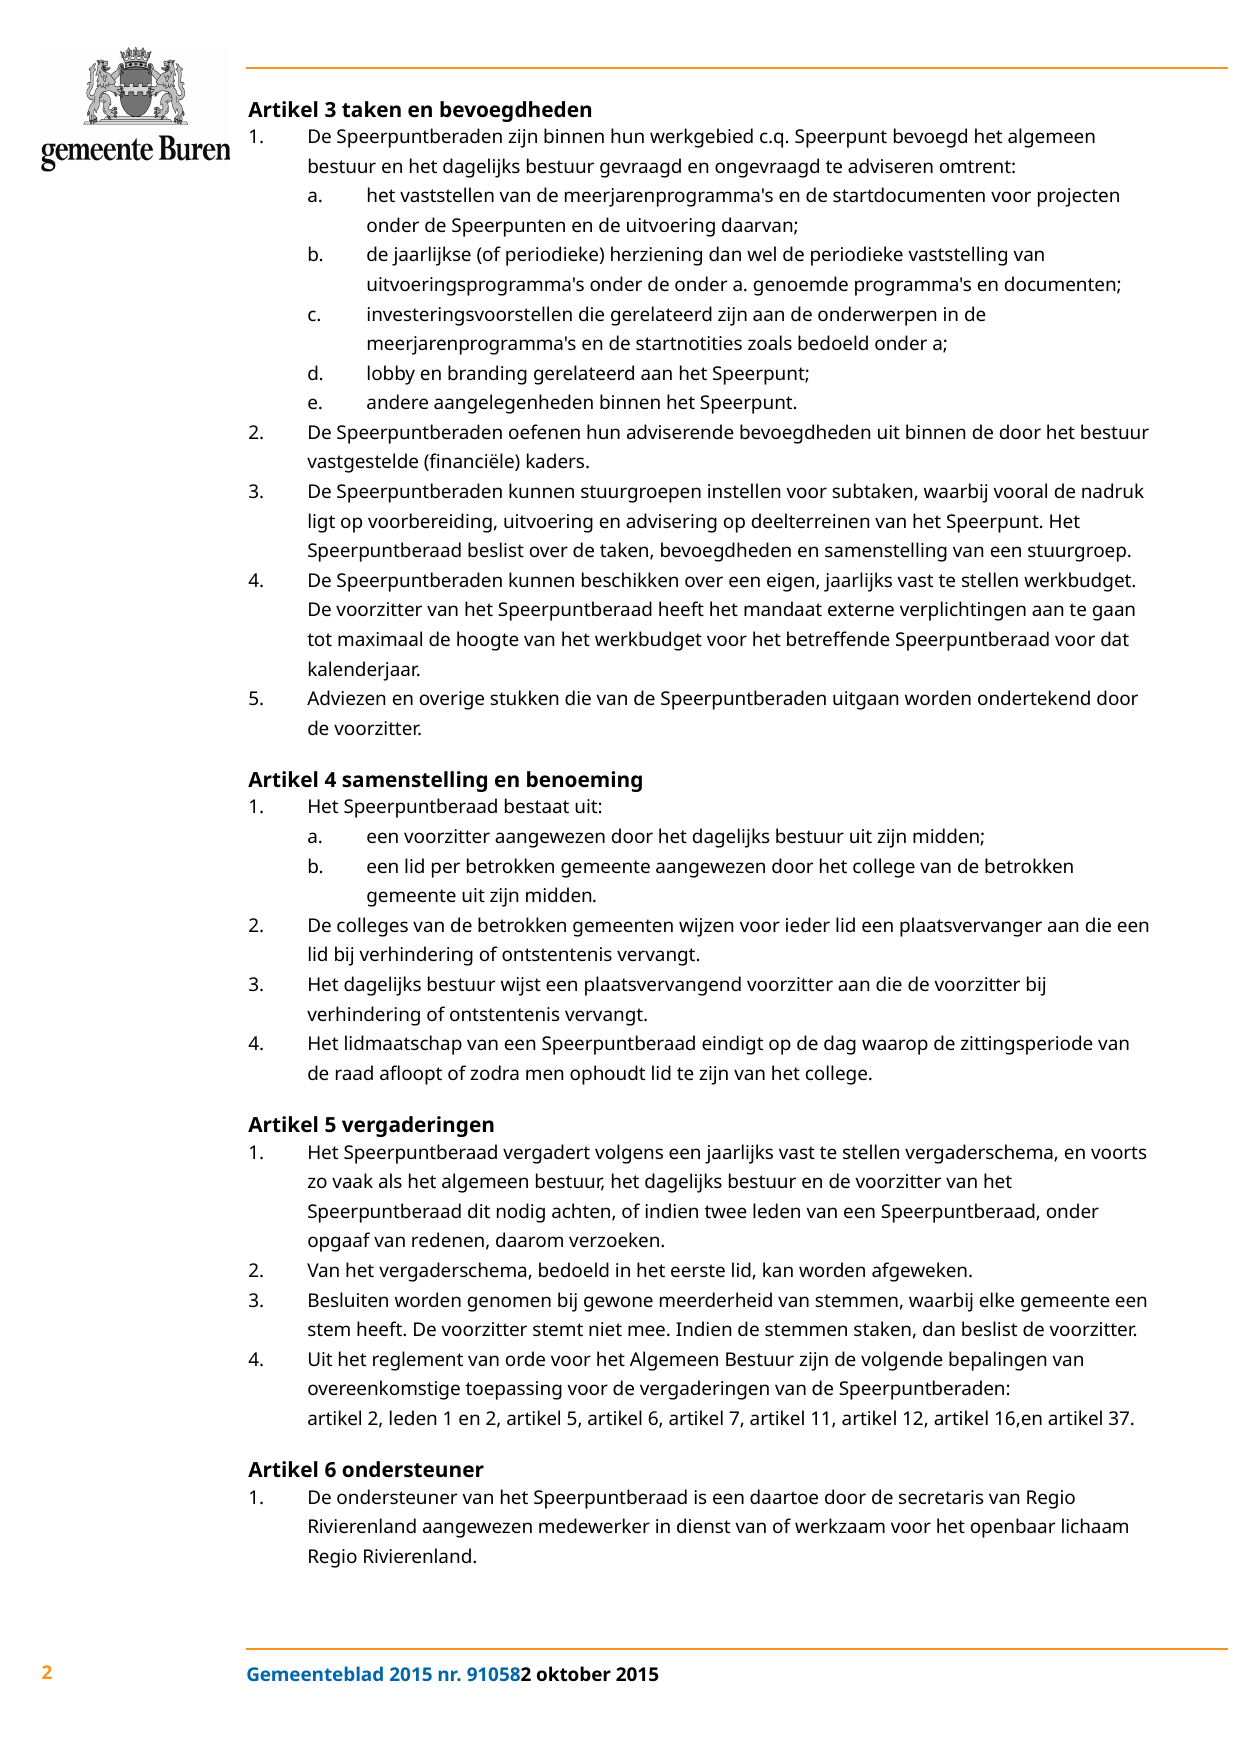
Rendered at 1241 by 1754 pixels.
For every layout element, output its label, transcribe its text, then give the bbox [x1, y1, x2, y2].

text Artikel 5 vergaderingen [248, 1110, 1152, 1139]
list Besluiten worden genomen bij gewone meerderheid van stemmen, waarbij elke gemeente een stem heeft. De voorzitter stemt niet mee. Indien de stemmen staken, dan beslist de voorzitter. [248, 1287, 1152, 1342]
text Artikel 6 ondersteuner [248, 1456, 1152, 1484]
list de jaarlijkse (of periodieke) herziening dan wel de periodieke vaststelling van uitvoeringsprogramma's onder de onder a. genoemde programma's en documenten; [307, 242, 1152, 297]
list andere aangelegenheden binnen het Speerpunt. [307, 389, 1152, 415]
list Adviezen en overige stukken die van de Speerpuntberaden uitgaan worden ondertekend door de voorzitter. [248, 685, 1152, 741]
list De Speerpuntberaden kunnen stuurgroepen instellen voor subtaken, waarbij vooral de nadruk ligt op voorbereiding, uitvoering en advisering op deelterreinen van het Speerpunt. Het Speerpuntberaad beslist over de taken, bevoegdheden en samenstelling van een stuurgroep. [248, 478, 1152, 563]
list lobby en branding gerelateerd aan het Speerpunt; [307, 360, 1152, 386]
list het vaststellen van de meerjarenprogramma's en de startdocumenten voor projecten onder de Speerpunten en de uitvoering daarvan; [307, 182, 1152, 238]
list Het lidmaatschap van een Speerpuntberaad eindigt op de dag waarop de zittingsperiode van de raad afloopt of zodra men ophoudt lid te zijn van het college. [248, 1030, 1152, 1086]
list De Speerpuntberaden oefenen hun adviserende bevoegdheden uit binnen de door het bestuur vastgestelde (financiële) kaders. [248, 419, 1152, 474]
list De Speerpuntberaden zijn binnen hun werkgebied c.q. Speerpunt bevoegd het algemeen bestuur en het dagelijks bestuur gevraagd en ongevraagd te adviseren omtrent: [248, 123, 1152, 178]
list investeringsvoorstellen die gerelateerd zijn aan de onderwerpen in de meerjarenprogramma's en de startnotities zoals bedoeld onder a; [307, 301, 1152, 356]
list Het Speerpuntberaad bestaat uit: [248, 794, 1152, 819]
list De Speerpuntberaden kunnen beschikken over een eigen, jaarlijks vast te stellen werkbudget. De voorzitter van het Speerpuntberaad heeft het mandaat externe verplichtingen aan te gaan tot maximaal de hoogte van het werkbudget voor het betreffende Speerpuntberaad voor dat kalenderjaar. [248, 567, 1152, 681]
picture [41, 47, 231, 172]
list Het dagelijks bestuur wijst een plaatsvervangend voorzitter aan die de voorzitter bij verhindering of ontstentenis vervangt. [248, 971, 1152, 1027]
list Het Speerpuntberaad vergadert volgens een jaarlijks vast te stellen vergaderschema, en voorts zo vaak als het algemeen bestuur, het dagelijks bestuur en de voorzitter van het Speerpuntberaad dit nodig achten, of indien twee leden van een Speerpuntberaad, onder opgaaf van redenen, daarom verzoeken. [248, 1139, 1152, 1253]
list artikel 2, leden 1 en 2, artikel 5, artikel 6, artikel 7, artikel 11, artikel 12, artikel 16,en artikel 37. [248, 1405, 1152, 1431]
list De colleges van de betrokken gemeenten wijzen voor ieder lid een plaatsvervanger aan die een lid bij verhindering of ontstentenis vervangt. [248, 912, 1152, 967]
list Uit het reglement van orde voor het Algemeen Bestuur zijn de volgende bepalingen van overeenkomstige toepassing voor de vergaderingen van de Speerpuntberaden: [248, 1346, 1152, 1401]
list een voorzitter aangewezen door het dagelijks bestuur uit zijn midden; [307, 823, 1152, 849]
list De ondersteuner van het Speerpuntberaad is een daartoe door de secretaris van Regio Rivierenland aangewezen medewerker in dienst van of werkzaam voor het openbaar lichaam Regio Rivierenland. [248, 1484, 1152, 1569]
text Artikel 3 taken en bevoegdheden [248, 95, 1152, 123]
text Artikel 4 samenstelling en benoeming [248, 765, 1152, 794]
list een lid per betrokken gemeente aangewezen door het college van de betrokken gemeente uit zijn midden. [307, 853, 1152, 908]
list Van het vergaderschema, bedoeld in het eerste lid, kan worden afgeweken. [248, 1257, 1152, 1283]
